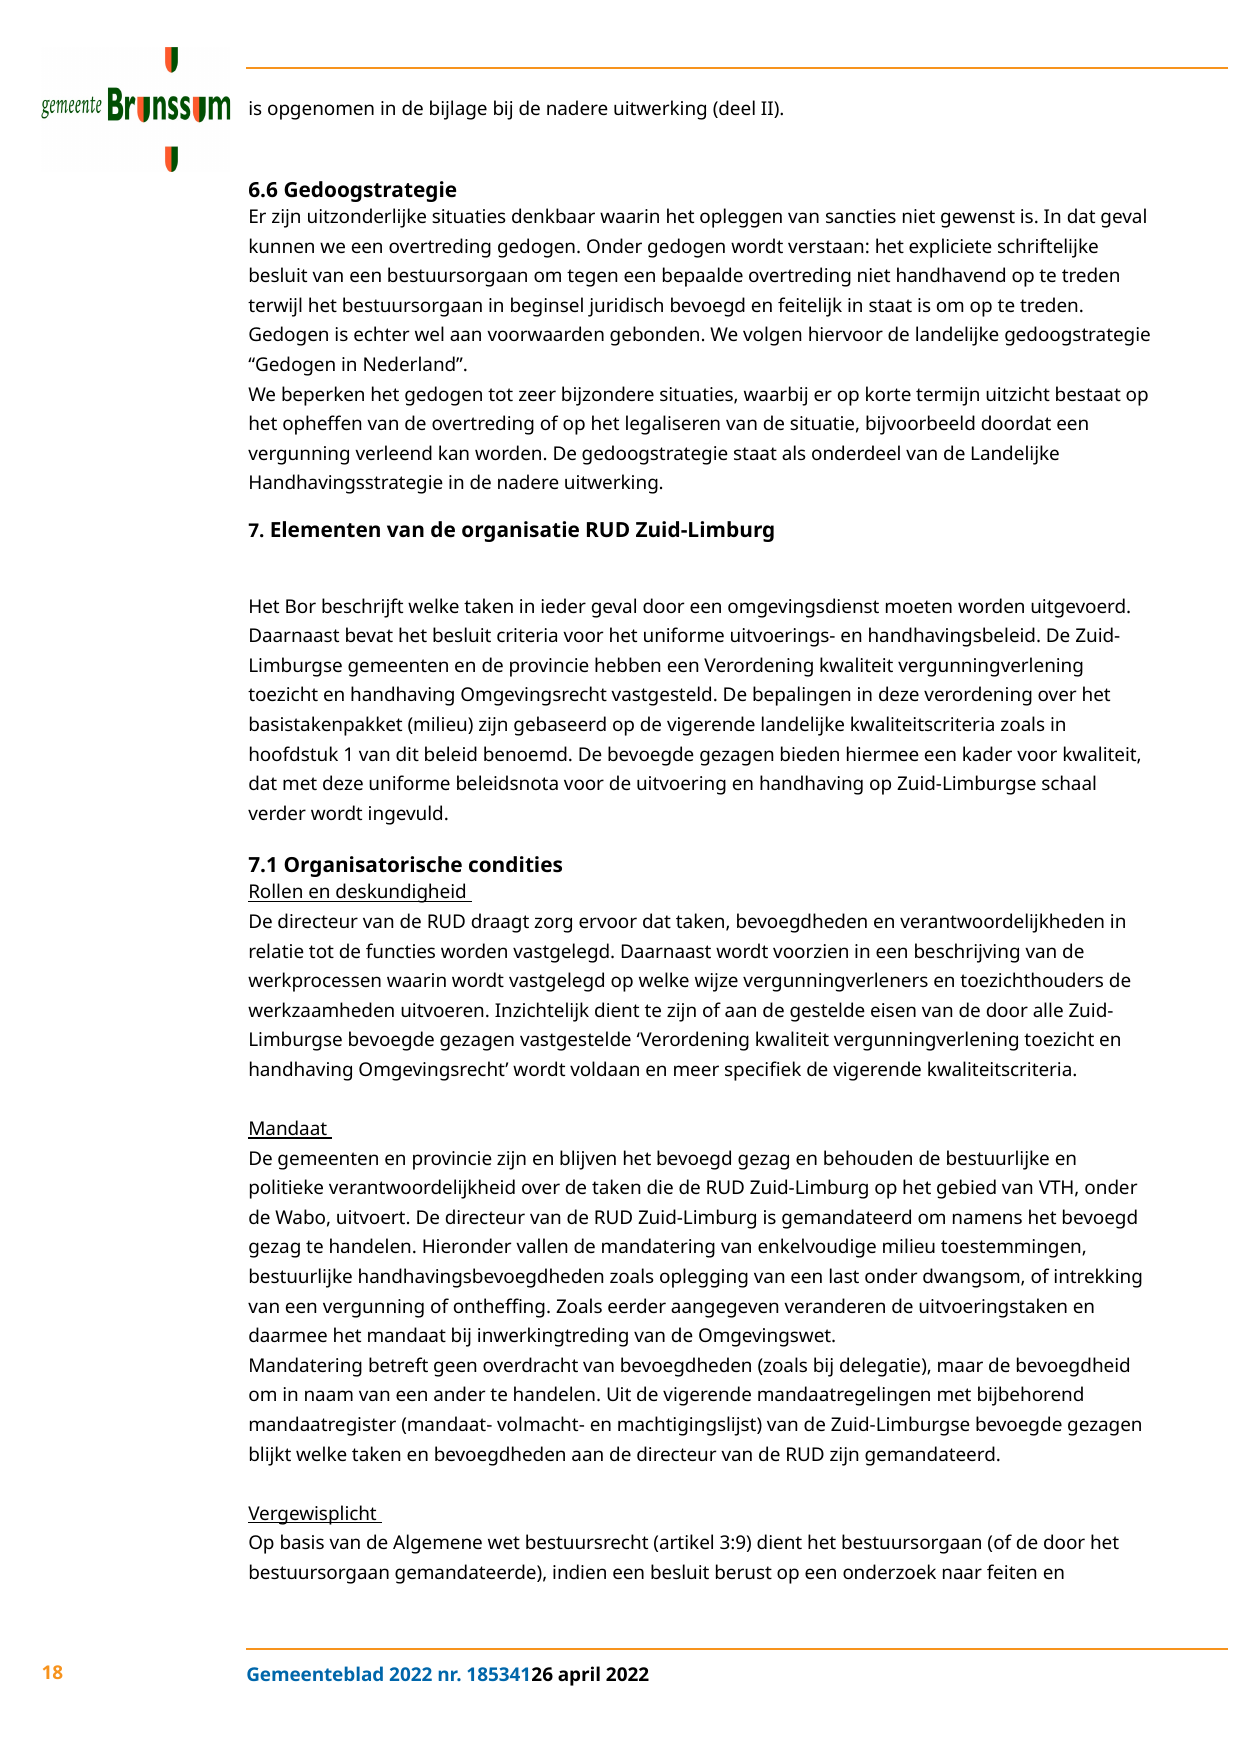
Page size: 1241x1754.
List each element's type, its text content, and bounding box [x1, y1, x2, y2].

text Mandaat [248, 1115, 1152, 1141]
text Mandatering betreft geen overdracht van bevoegdheden (zoals bij delegatie), maar de bevoegdheid om in naam van een ander te handelen. Uit de vigerende mandaatregelingen met bijbehorend mandaatregister (mandaat- volmacht- en machtigingslijst) van de Zuid-Limburgse bevoegde gezagen blijkt welke taken en bevoegdheden aan de directeur van de RUD zijn gemandateerd. [248, 1352, 1152, 1467]
text Het Bor beschrijft welke taken in ieder geval door een omgevingsdienst moeten worden uitgevoerd. Daarnaast bevat het besluit criteria voor het uniforme uitvoerings- en handhavingsbeleid. De Zuid-Limburgse gemeenten en de provincie hebben een Verordening kwaliteit vergunningverlening toezicht en handhaving Omgevingsrecht vastgesteld. De bepalingen in deze verordening over het basistakenpakket (milieu) zijn gebaseerd op de vigerende landelijke kwaliteitscriteria zoals in hoofdstuk 1 van dit beleid benoemd. De bevoegde gezagen bieden hiermee een kader voor kwaliteit, dat met deze uniforme beleidsnota voor de uitvoering en handhaving op Zuid-Limburgse schaal verder wordt ingevuld. [248, 593, 1152, 826]
text De directeur van de RUD draagt zorg ervoor dat taken, bevoegdheden en verantwoordelijkheden in relatie tot de functies worden vastgelegd. Daarnaast wordt voorzien in een beschrijving van de werkprocessen waarin wordt vastgelegd op welke wijze vergunningverleners en toezichthouders de werkzaamheden uitvoeren. Inzichtelijk dient te zijn of aan de gestelde eisen van de door alle Zuid-Limburgse bevoegde gezagen vastgestelde ‘Verordening kwaliteit vergunningverlening toezicht en handhaving Omgevingsrecht’ wordt voldaan en meer specifiek de vigerende kwaliteitscriteria. [248, 908, 1152, 1082]
picture [41, 47, 231, 172]
text 6.6 Gedoogstrategie [248, 175, 1152, 203]
text We beperken het gedogen tot zeer bijzondere situaties, waarbij er op korte termijn uitzicht bestaat op het opheffen van de overtreding of op het legaliseren van de situatie, bijvoorbeeld doordat een vergunning verleend kan worden. De gedoogstrategie staat als onderdeel van de Landelijke Handhavingsstrategie in de nadere uitwerking. [248, 381, 1152, 495]
text Op basis van de Algemene wet bestuursrecht (artikel 3:9) dient het bestuursorgaan (of de door het bestuursorgaan gemandateerde), indien een besluit berust op een onderzoek naar feiten en [248, 1529, 1152, 1585]
text 7.1 Organisatorische condities [248, 850, 1152, 879]
text 7. Elementen van de organisatie RUD Zuid-Limburg [248, 515, 1152, 543]
text Rollen en deskundigheid [248, 879, 1152, 904]
text Vergewisplicht [248, 1500, 1152, 1526]
text De gemeenten en provincie zijn en blijven het bevoegd gezag en behouden de bestuurlijke en politieke verantwoordelijkheid over de taken die de RUD Zuid-Limburg op het gebied van VTH, onder de Wabo, uitvoert. De directeur van de RUD Zuid-Limburg is gemandateerd om namens het bevoegd gezag te handelen. Hieronder vallen de mandatering van enkelvoudige milieu toestemmingen, bestuurlijke handhavingsbevoegdheden zoals oplegging van een last onder dwangsom, of intrekking van een vergunning of ontheffing. Zoals eerder aangegeven veranderen de uitvoeringstaken en daarmee het mandaat bij inwerkingtreding van de Omgevingswet. [248, 1145, 1152, 1348]
text Er zijn uitzonderlijke situaties denkbaar waarin het opleggen van sancties niet gewenst is. In dat geval kunnen we een overtreding gedogen. Onder gedogen wordt verstaan: het expliciete schriftelijke besluit van een bestuursorgaan om tegen een bepaalde overtreding niet handhavend op te treden terwijl het bestuursorgaan in beginsel juridisch bevoegd en feitelijk in staat is om op te treden. Gedogen is echter wel aan voorwaarden gebonden. We volgen hiervoor de landelijke gedoogstrategie “Gedogen in Nederland”. [248, 203, 1152, 377]
text is opgenomen in de bijlage bij de nadere uitwerking (deel II). [248, 95, 1152, 121]
